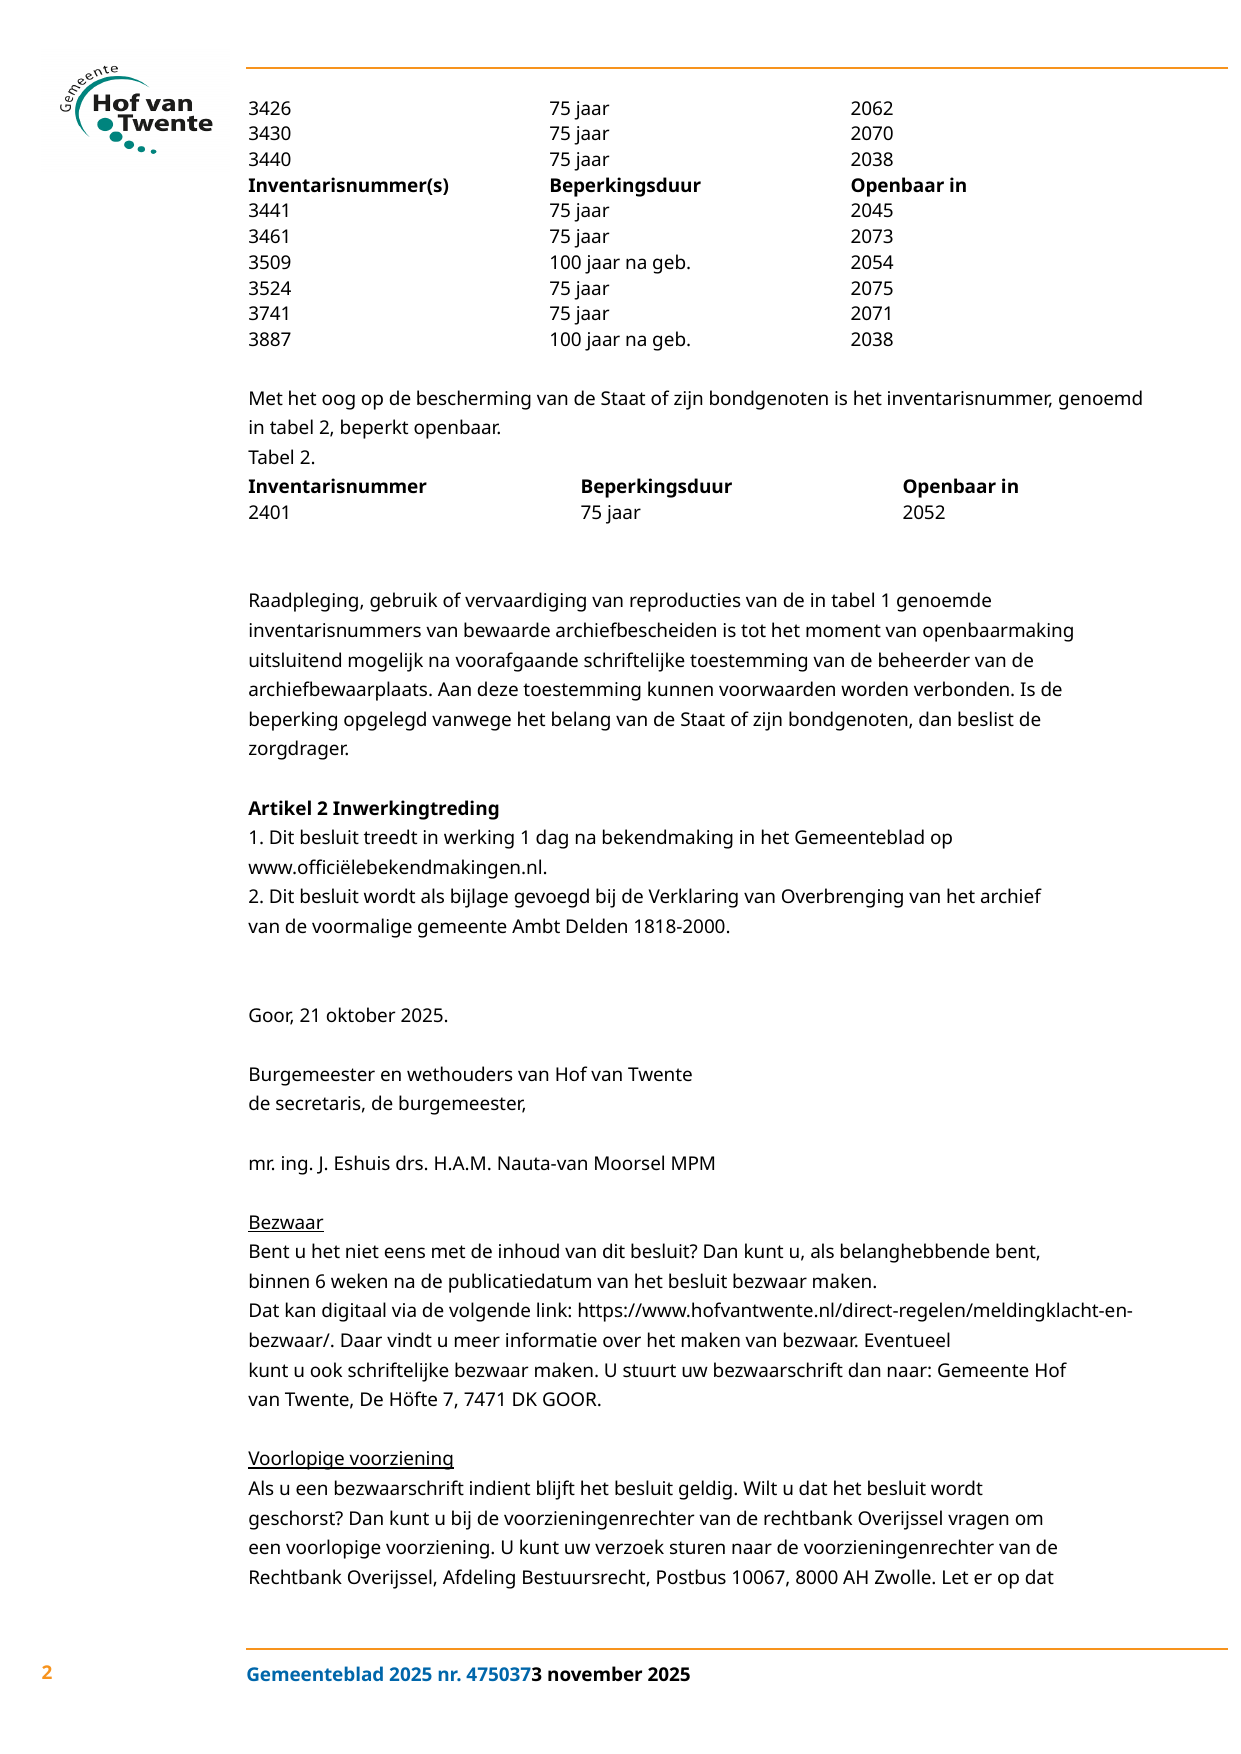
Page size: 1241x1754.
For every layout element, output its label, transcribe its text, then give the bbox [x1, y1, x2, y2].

table_cell 2062 [850, 95, 1152, 121]
text mr. ing. J. Eshuis drs. H.A.M. Nauta-van Moorsel MPM [248, 1150, 1152, 1175]
text Bent u het niet eens met de inhoud van dit besluit? Dan kunt u, als belanghebbende bent, [248, 1238, 1152, 1264]
table_cell 75 jaar [549, 198, 850, 223]
text binnen 6 weken na de publicatiedatum van het besluit bezwaar maken. [248, 1268, 1152, 1294]
table_cell 100 jaar na geb. [549, 326, 850, 352]
table_cell 2045 [850, 198, 1152, 223]
table_cell 75 jaar [549, 95, 850, 121]
text van Twente, De Höfte 7, 7471 DK GOOR. [248, 1386, 1152, 1412]
table_cell 3741 [248, 301, 549, 326]
text Rechtbank Overijssel, Afdeling Bestuursrecht, Postbus 10067, 8000 AH Zwolle. Let er op dat [248, 1564, 1152, 1589]
text inventarisnummers van bewaarde archiefbescheiden is tot het moment van openbaarmaking [248, 617, 1152, 643]
text Raadpleging, gebruik of vervaardiging van reproducties van de in tabel 1 genoemde [248, 588, 1152, 613]
table_cell 75 jaar [549, 275, 850, 301]
table_cell 3524 [248, 275, 549, 301]
text uitsluitend mogelijk na voorafgaande schriftelijke toestemming van de beheerder van de [248, 647, 1152, 672]
picture [41, 47, 231, 172]
text Bezwaar [248, 1209, 1152, 1234]
table_cell 2401 [248, 500, 580, 525]
table_cell 2054 [850, 249, 1152, 275]
table_cell 3441 [248, 198, 549, 223]
table_cell 2052 [902, 500, 1152, 525]
table_cell 3887 [248, 326, 549, 352]
text Tabel 2. [248, 444, 1152, 470]
table_header Beperkingsduur [580, 474, 902, 499]
text van de voormalige gemeente Ambt Delden 1818-2000. [248, 913, 1152, 939]
text Goor, 21 oktober 2025. [248, 1002, 1152, 1027]
text Als u een bezwaarschrift indient blijft het besluit geldig. Wilt u dat het besluit wordt [248, 1475, 1152, 1501]
table_cell 2071 [850, 301, 1152, 326]
text Artikel 2 Inwerkingtreding [248, 795, 1152, 820]
table_cell 2038 [850, 146, 1152, 172]
text Burgemeester en wethouders van Hof van Twente [248, 1061, 1152, 1087]
table_cell 75 jaar [549, 301, 850, 326]
table_cell 3461 [248, 224, 549, 249]
table_cell 75 jaar [549, 224, 850, 249]
table_cell 2075 [850, 275, 1152, 301]
text een voorlopige voorziening. U kunt uw verzoek sturen naar de voorzieningenrechter van de [248, 1534, 1152, 1560]
text kunt u ook schriftelijke bezwaar maken. U stuurt uw bezwaarschrift dan naar: Gemeente Hof [248, 1357, 1152, 1382]
table_cell 100 jaar na geb. [549, 249, 850, 275]
table_cell 3440 [248, 146, 549, 172]
text Dat kan digitaal via de volgende link: https://www.hofvantwente.nl/direct-regelen/meldingklacht-en-bezwaar/. Daar vindt u meer informatie over het maken van bezwaar. Eventueel [248, 1298, 1152, 1353]
table_cell Openbaar in [850, 172, 1152, 198]
text de secretaris, de burgemeester, [248, 1091, 1152, 1116]
table_cell 75 jaar [580, 500, 902, 525]
table_cell 3430 [248, 121, 549, 146]
text zorgdrager. [248, 736, 1152, 761]
table_cell Beperkingsduur [549, 172, 850, 198]
text geschorst? Dan kunt u bij de voorzieningenrechter van de rechtbank Overijssel vragen om [248, 1505, 1152, 1530]
text beperking opgelegd vanwege het belang van de Staat of zijn bondgenoten, dan beslist de [248, 706, 1152, 732]
table_cell 75 jaar [549, 146, 850, 172]
text archiefbewaarplaats. Aan deze toestemming kunnen voorwaarden worden verbonden. Is de [248, 676, 1152, 702]
text www.officiëlebekendmakingen.nl. [248, 854, 1152, 879]
text Met het oog op de bescherming van de Staat of zijn bondgenoten is het inventarisnummer, genoemd in tabel 2, beperkt openbaar. [248, 385, 1152, 440]
table_cell 3426 [248, 95, 549, 121]
table_cell 2038 [850, 326, 1152, 352]
text Voorlopige voorziening [248, 1446, 1152, 1471]
text 2. Dit besluit wordt als bijlage gevoegd bij de Verklaring van Overbrenging van het archief [248, 883, 1152, 909]
table_cell Inventarisnummer(s) [248, 172, 549, 198]
table_cell 2073 [850, 224, 1152, 249]
table_header Inventarisnummer [248, 474, 580, 499]
table_cell 3509 [248, 249, 549, 275]
table_cell 2070 [850, 121, 1152, 146]
text 1. Dit besluit treedt in werking 1 dag na bekendmaking in het Gemeenteblad op [248, 824, 1152, 850]
table_cell 75 jaar [549, 121, 850, 146]
table_header Openbaar in [902, 474, 1152, 499]
